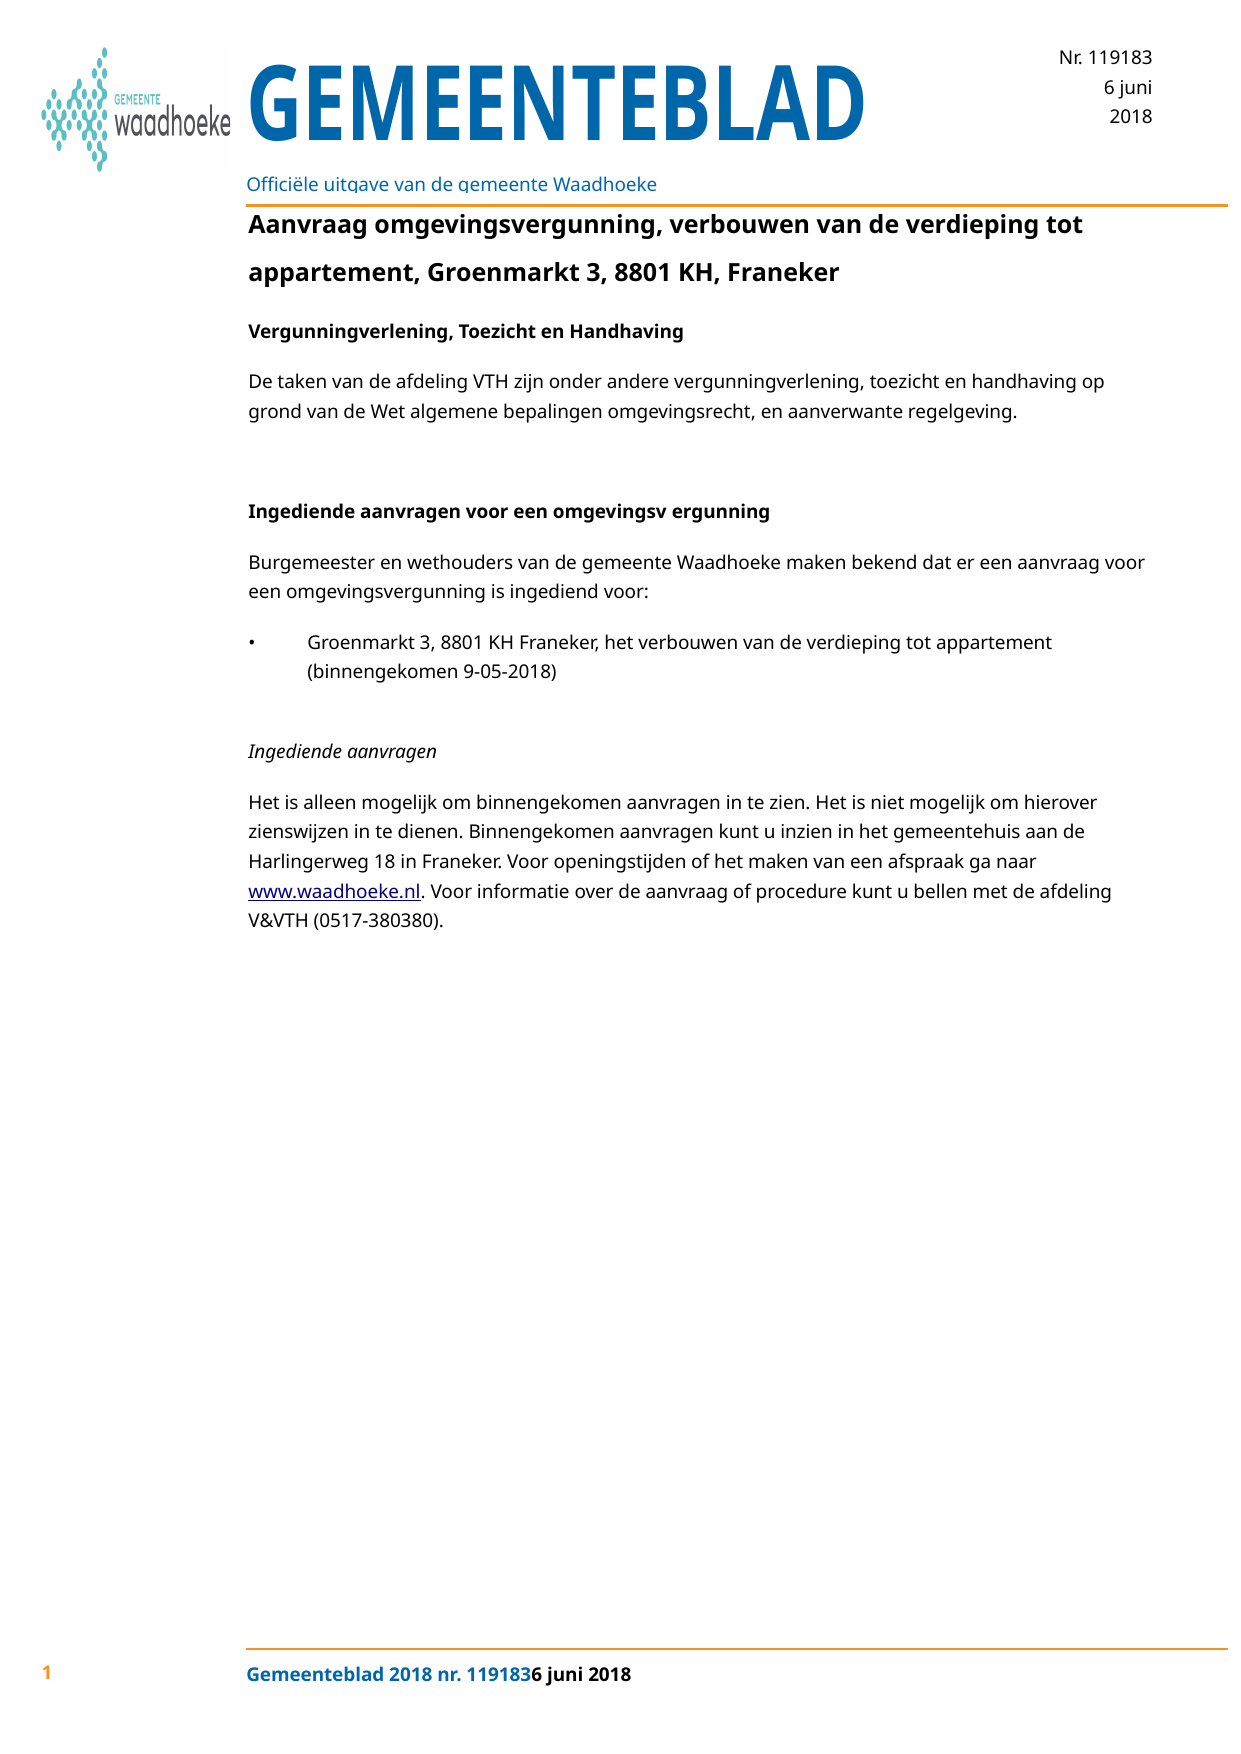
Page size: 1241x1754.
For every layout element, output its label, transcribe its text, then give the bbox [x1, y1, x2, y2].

text Aanvraag omgevingsvergunning, verbouwen van de verdieping tot appartement, Groenmarkt 3, 8801 KH, Franeker [248, 207, 1152, 288]
picture [41, 47, 231, 172]
list Groenmarkt 3, 8801 KH Franeker, het verbouwen van de verdieping tot appartement (binnengekomen 9-05-2018) [248, 629, 1152, 684]
text Het is alleen mogelijk om binnengekomen aanvragen in te zien. Het is niet mogelijk om hierover zienswijzen in te dienen. Binnengekomen aanvragen kunt u inzien in het gemeentehuis aan de Harlingerweg 18 in Franeker. Voor openingstijden of het maken van een afspraak ga naar www.waadhoeke.nl. Voor informatie over de aanvraag of procedure kunt u bellen met de afdeling V&VTH (0517-380380). [248, 789, 1152, 933]
text Ingediende aanvragen [248, 739, 1152, 764]
text Burgemeester en wethouders van de gemeente Waadhoeke maken bekend dat er een aanvraag voor een omgevingsvergunning is ingediend voor: [248, 549, 1152, 604]
text Vergunningverlening, Toezicht en Handhaving [248, 318, 1152, 344]
text Ingediende aanvragen voor een omgevingsv ergunning [248, 499, 1152, 524]
text De taken van de afdeling VTH zijn onder andere vergunningverlening, toezicht en handhaving op grond van de Wet algemene bepalingen omgevingsrecht, en aanverwante regelgeving. [248, 368, 1152, 424]
